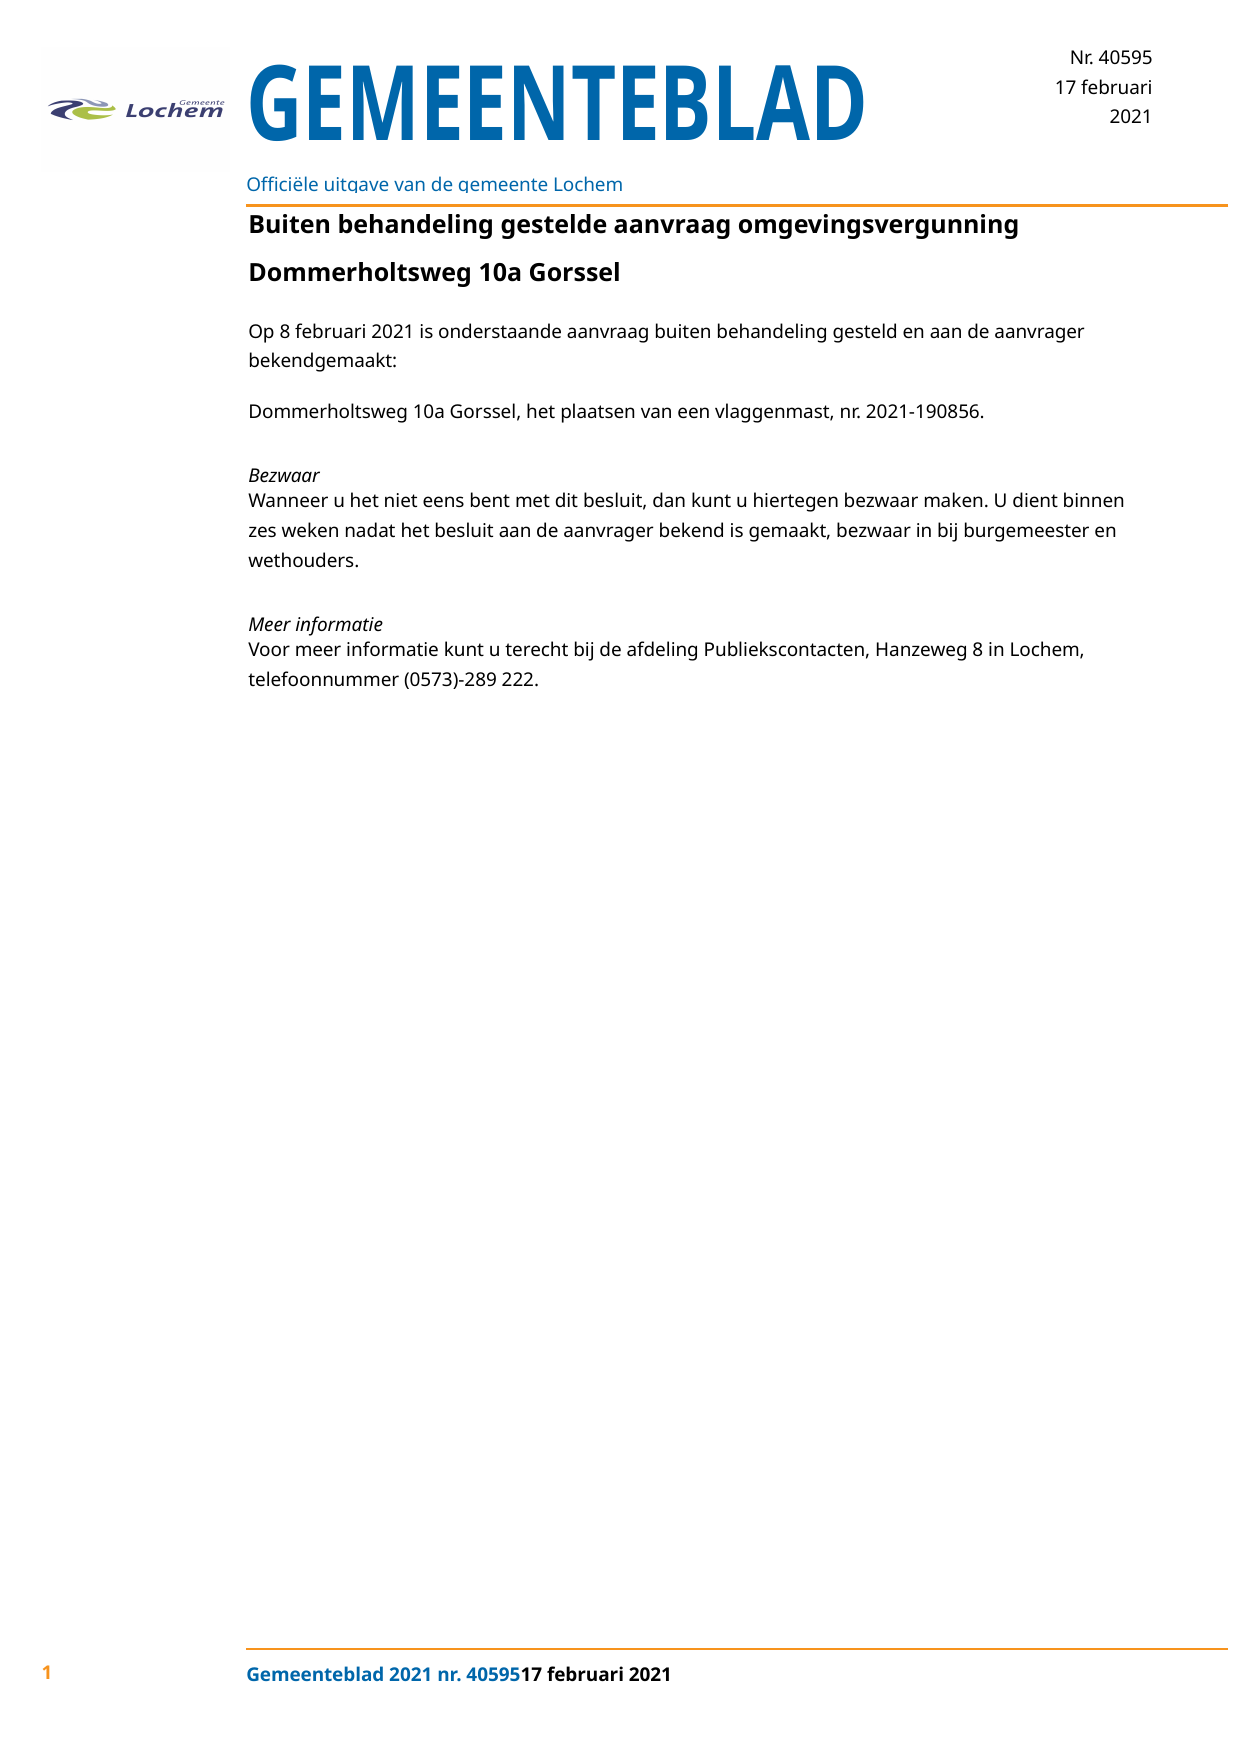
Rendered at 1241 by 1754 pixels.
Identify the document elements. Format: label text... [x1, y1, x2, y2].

text Op 8 februari 2021 is onderstaande aanvraag buiten behandeling gesteld en aan de aanvrager bekendgemaakt: [248, 318, 1152, 373]
text Buiten behandeling gestelde aanvraag omgevingsvergunning Dommerholtsweg 10a Gorssel [248, 207, 1152, 288]
text Wanneer u het niet eens bent met dit besluit, dan kunt u hiertegen bezwaar maken. U dient binnen zes weken nadat het besluit aan de aanvrager bekend is gemaakt, bezwaar in bij burgemeester en wethouders. [248, 488, 1152, 572]
picture [41, 47, 231, 172]
text Dommerholtsweg 10a Gorssel, het plaatsen van een vlaggenmast, nr. 2021-190856. [248, 398, 1152, 424]
text Bezwaar [248, 462, 1152, 488]
text Meer informatie [248, 611, 1152, 636]
text Voor meer informatie kunt u terecht bij de afdeling Publiekscontacten, Hanzeweg 8 in Lochem, telefoonnummer (0573)-289 222. [248, 636, 1152, 692]
